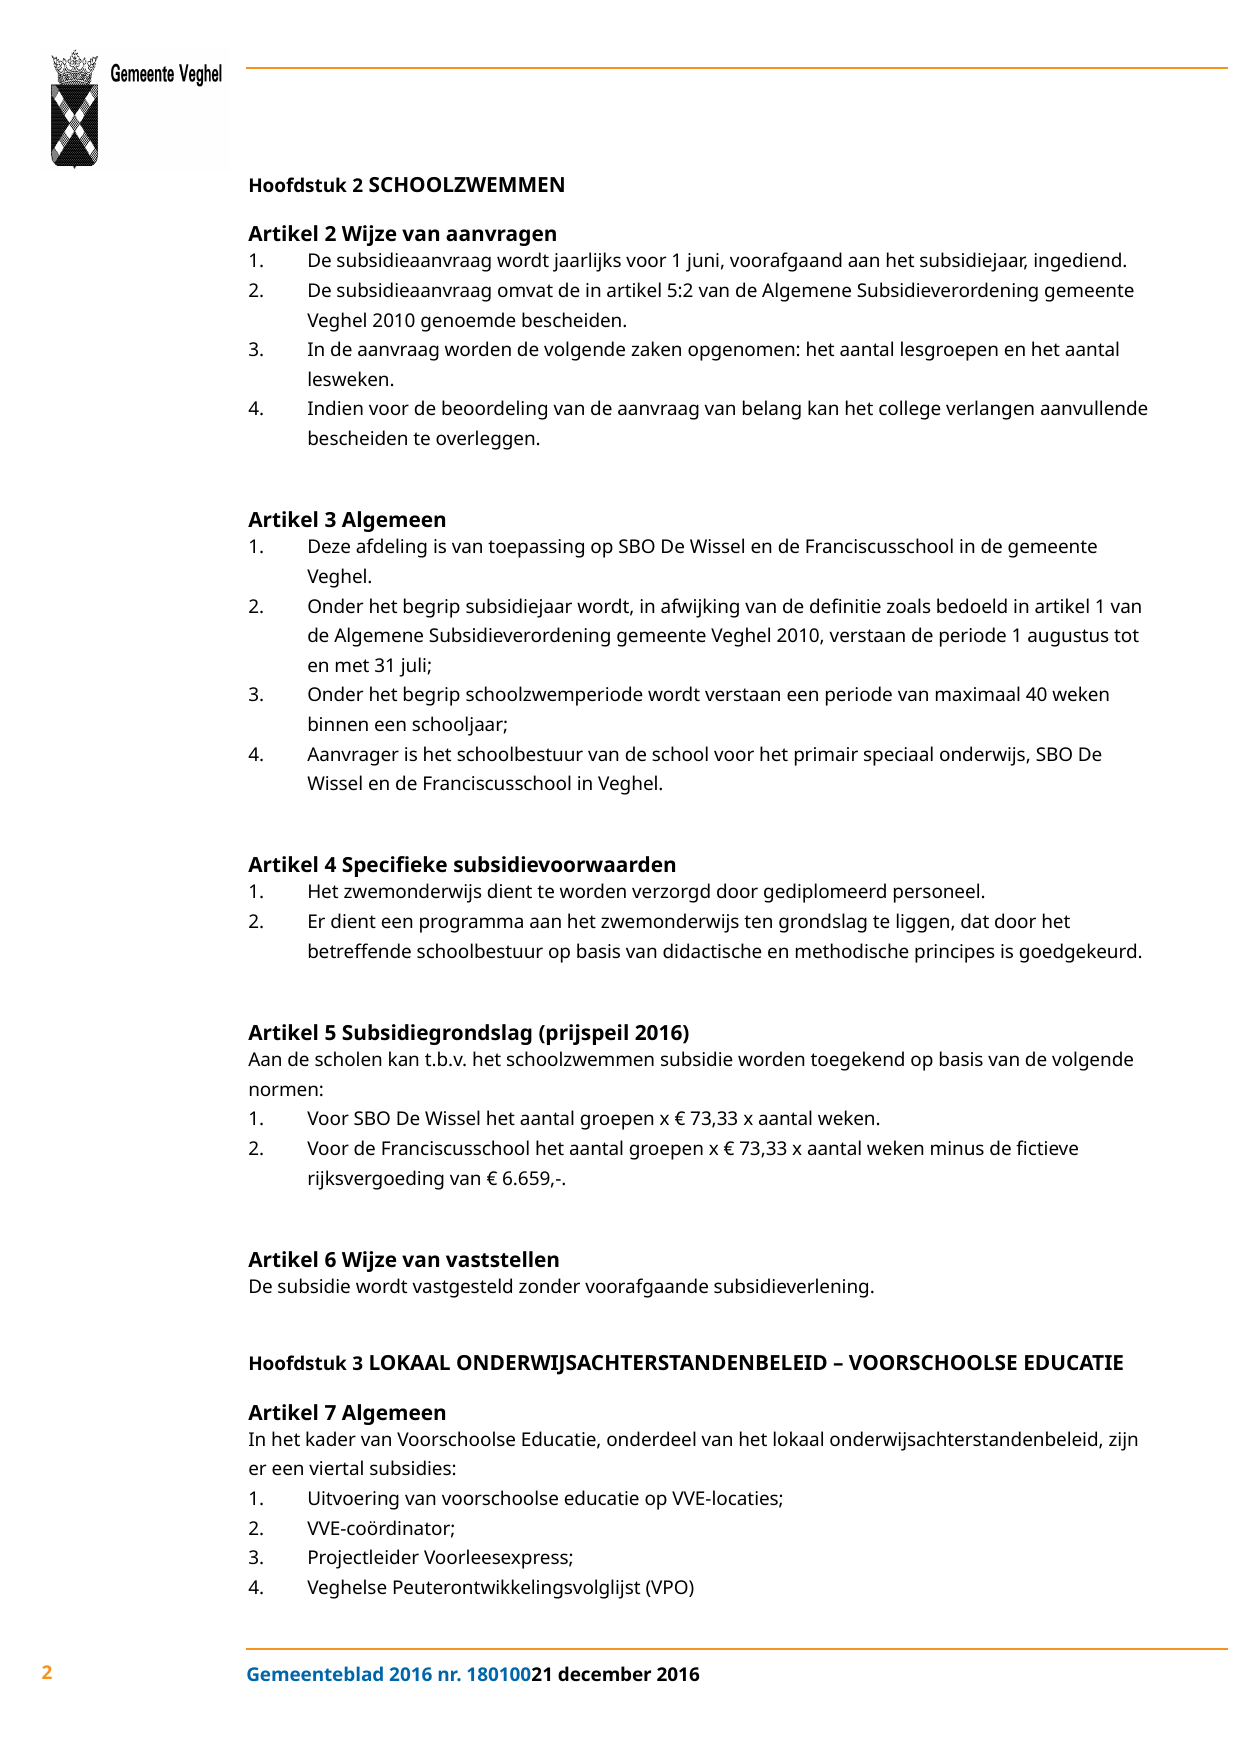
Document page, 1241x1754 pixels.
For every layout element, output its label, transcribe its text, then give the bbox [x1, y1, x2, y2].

list Veghelse Peuterontwikkelingsvolglijst (VPO) [248, 1574, 1152, 1600]
text De subsidie wordt vastgesteld zonder voorafgaande subsidieverlening. [248, 1273, 1152, 1299]
list In de aanvraag worden de volgende zaken opgenomen: het aantal lesgroepen en het aantal lesweken. [248, 336, 1152, 392]
list De subsidieaanvraag omvat de in artikel 5:2 van de Algemene Subsidieverordening gemeente Veghel 2010 genoemde bescheiden. [248, 277, 1152, 333]
list Voor de Franciscusschool het aantal groepen x € 73,33 x aantal weken minus de fictieve rijksvergoeding van € 6.659,-. [248, 1135, 1152, 1190]
text Artikel 6 Wijze van vaststellen [248, 1245, 1152, 1273]
list Het zwemonderwijs dient te worden verzorgd door gediplomeerd personeel. [248, 879, 1152, 904]
list Uitvoering van voorschoolse educatie op VVE-locaties; [248, 1485, 1152, 1511]
text In het kader van Voorschoolse Educatie, onderdeel van het lokaal onderwijsachterstandenbeleid, zijn er een viertal subsidies: [248, 1426, 1152, 1481]
list Onder het begrip schoolzwemperiode wordt verstaan een periode van maximaal 40 weken binnen een schooljaar; [248, 682, 1152, 737]
list De subsidieaanvraag wordt jaarlijks voor 1 juni, voorafgaand aan het subsidiejaar, ingediend. [248, 248, 1152, 273]
list Indien voor de beoordeling van de aanvraag van belang kan het college verlangen aanvullende bescheiden te overleggen. [248, 396, 1152, 451]
text Artikel 2 Wijze van aanvragen [248, 219, 1152, 248]
list Voor SBO De Wissel het aantal groepen x € 73,33 x aantal weken. [248, 1106, 1152, 1131]
list VVE-coördinator; [248, 1515, 1152, 1541]
list Er dient een programma aan het zwemonderwijs ten grondslag te liggen, dat door het betreffende schoolbestuur op basis van didactische en methodische principes is goedgekeurd. [248, 908, 1152, 964]
list Projectleider Voorleesexpress; [248, 1544, 1152, 1570]
text Artikel 3 Algemeen [248, 505, 1152, 534]
list Aanvrager is het schoolbestuur van de school voor het primair speciaal onderwijs, SBO De Wissel en de Franciscusschool in Veghel. [248, 741, 1152, 796]
text Aan de scholen kan t.b.v. het schoolzwemmen subsidie worden toegekend op basis van de volgende normen: [248, 1046, 1152, 1102]
text Hoofdstuk 3 LOKAAL ONDERWIJSACHTERSTANDENBELEID – VOORSCHOOLSE EDUCATIE [248, 1348, 1152, 1377]
text Hoofdstuk 2 SCHOOLZWEMMEN [248, 170, 1152, 198]
text Artikel 4 Specifieke subsidievoorwaarden [248, 850, 1152, 879]
text Artikel 7 Algemeen [248, 1398, 1152, 1426]
list Deze afdeling is van toepassing op SBO De Wissel en de Franciscusschool in de gemeente Veghel. [248, 534, 1152, 589]
text Artikel 5 Subsidiegrondslag (prijspeil 2016) [248, 1018, 1152, 1046]
picture [41, 47, 231, 172]
list Onder het begrip subsidiejaar wordt, in afwijking van de definitie zoals bedoeld in artikel 1 van de Algemene Subsidieverordening gemeente Veghel 2010, verstaan de periode 1 augustus tot en met 31 juli; [248, 593, 1152, 678]
